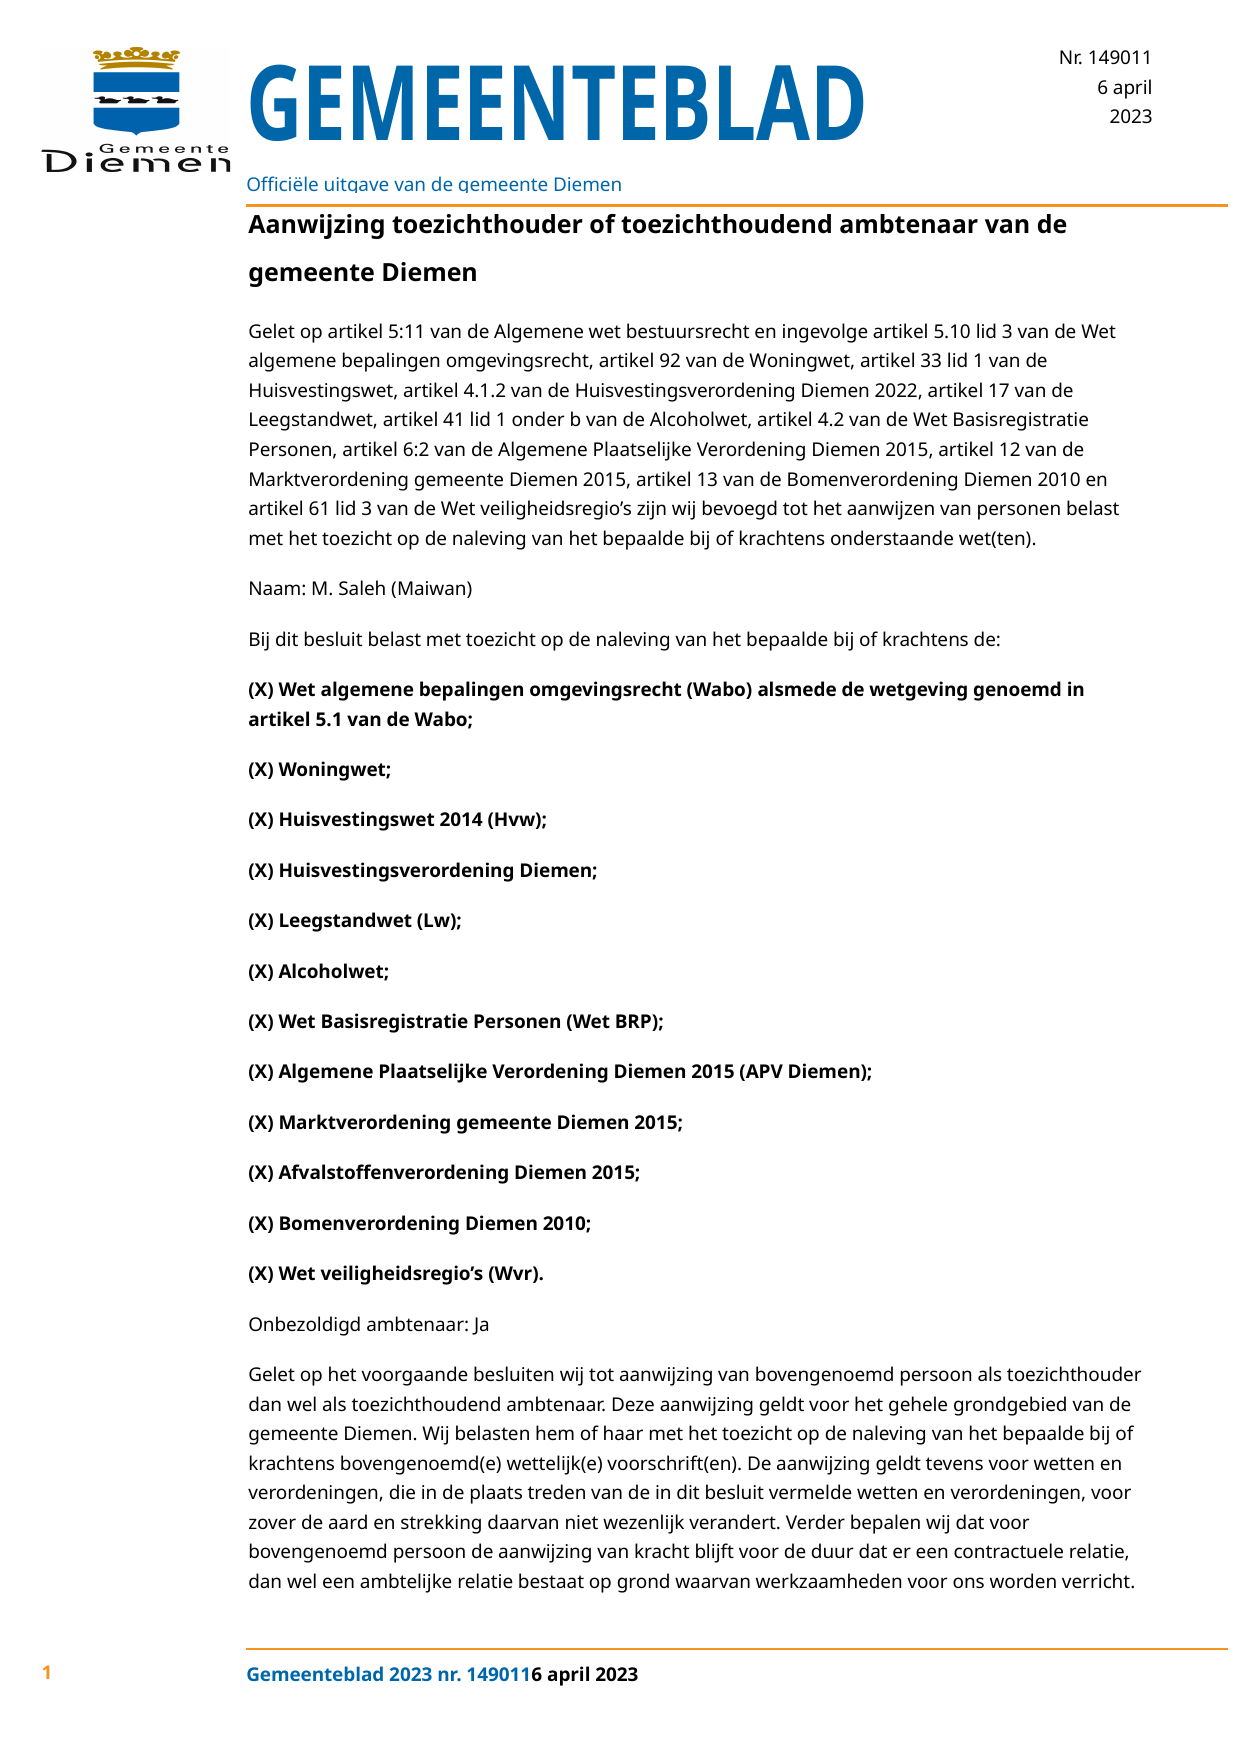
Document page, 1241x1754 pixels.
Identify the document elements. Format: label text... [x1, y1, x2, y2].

text (X) Huisvestingswet 2014 (Hvw); [248, 807, 1152, 832]
text (X) Marktverordening gemeente Diemen 2015; [248, 1109, 1152, 1135]
text (X) Bomenverordening Diemen 2010; [248, 1210, 1152, 1236]
text (X) Wet veiligheidsregio’s (Wvr). [248, 1260, 1152, 1286]
text Bij dit besluit belast met toezicht op de naleving van het bepaalde bij of krachtens de: [248, 626, 1152, 652]
text (X) Wet Basisregistratie Personen (Wet BRP); [248, 1008, 1152, 1034]
text (X) Huisvestingsverordening Diemen; [248, 857, 1152, 883]
text (X) Woningwet; [248, 756, 1152, 782]
text Gelet op artikel 5:11 van de Algemene wet bestuursrecht en ingevolge artikel 5.10 lid 3 van de Wet algemene bepalingen omgevingsrecht, artikel 92 van de Woningwet, artikel 33 lid 1 van de Huisvestingswet, artikel 4.1.2 van de Huisvestingsverordening Diemen 2022, artikel 17 van de Leegstandwet, artikel 41 lid 1 onder b van de Alcoholwet, artikel 4.2 van de Wet Basisregistratie Personen, artikel 6:2 van de Algemene Plaatselijke Verordening Diemen 2015, artikel 12 van de Marktverordening gemeente Diemen 2015, artikel 13 van de Bomenverordening Diemen 2010 en artikel 61 lid 3 van de Wet veiligheidsregio’s zijn wij bevoegd tot het aanwijzen van personen belast met het toezicht op de naleving van het bepaalde bij of krachtens onderstaande wet(ten). [248, 318, 1152, 551]
picture [41, 47, 231, 172]
text (X) Wet algemene bepalingen omgevingsrecht (Wabo) alsmede de wetgeving genoemd in artikel 5.1 van de Wabo; [248, 676, 1152, 732]
text (X) Alcoholwet; [248, 958, 1152, 984]
text Naam: M. Saleh (Maiwan) [248, 575, 1152, 601]
text Onbezoldigd ambtenaar: Ja [248, 1311, 1152, 1337]
text (X) Leegstandwet (Lw); [248, 907, 1152, 933]
text (X) Afvalstoffenverordening Diemen 2015; [248, 1159, 1152, 1185]
text Gelet op het voorgaande besluiten wij tot aanwijzing van bovengenoemd persoon als toezichthouder dan wel als toezichthoudend ambtenaar. Deze aanwijzing geldt voor het gehele grondgebied van de gemeente Diemen. Wij belasten hem of haar met het toezicht op de naleving van het bepaalde bij of krachtens bovengenoemd(e) wettelijk(e) voorschrift(en). De aanwijzing geldt tevens voor wetten en verordeningen, die in de plaats treden van de in dit besluit vermelde wetten en verordeningen, voor zover de aard en strekking daarvan niet wezenlijk verandert. Verder bepalen wij dat voor bovengenoemd persoon de aanwijzing van kracht blijft voor de duur dat er een contractuele relatie, dan wel een ambtelijke relatie bestaat op grond waarvan werkzaamheden voor ons worden verricht. [248, 1361, 1152, 1594]
text Aanwijzing toezichthouder of toezichthoudend ambtenaar van de gemeente Diemen [248, 207, 1152, 288]
text (X) Algemene Plaatselijke Verordening Diemen 2015 (APV Diemen); [248, 1059, 1152, 1084]
